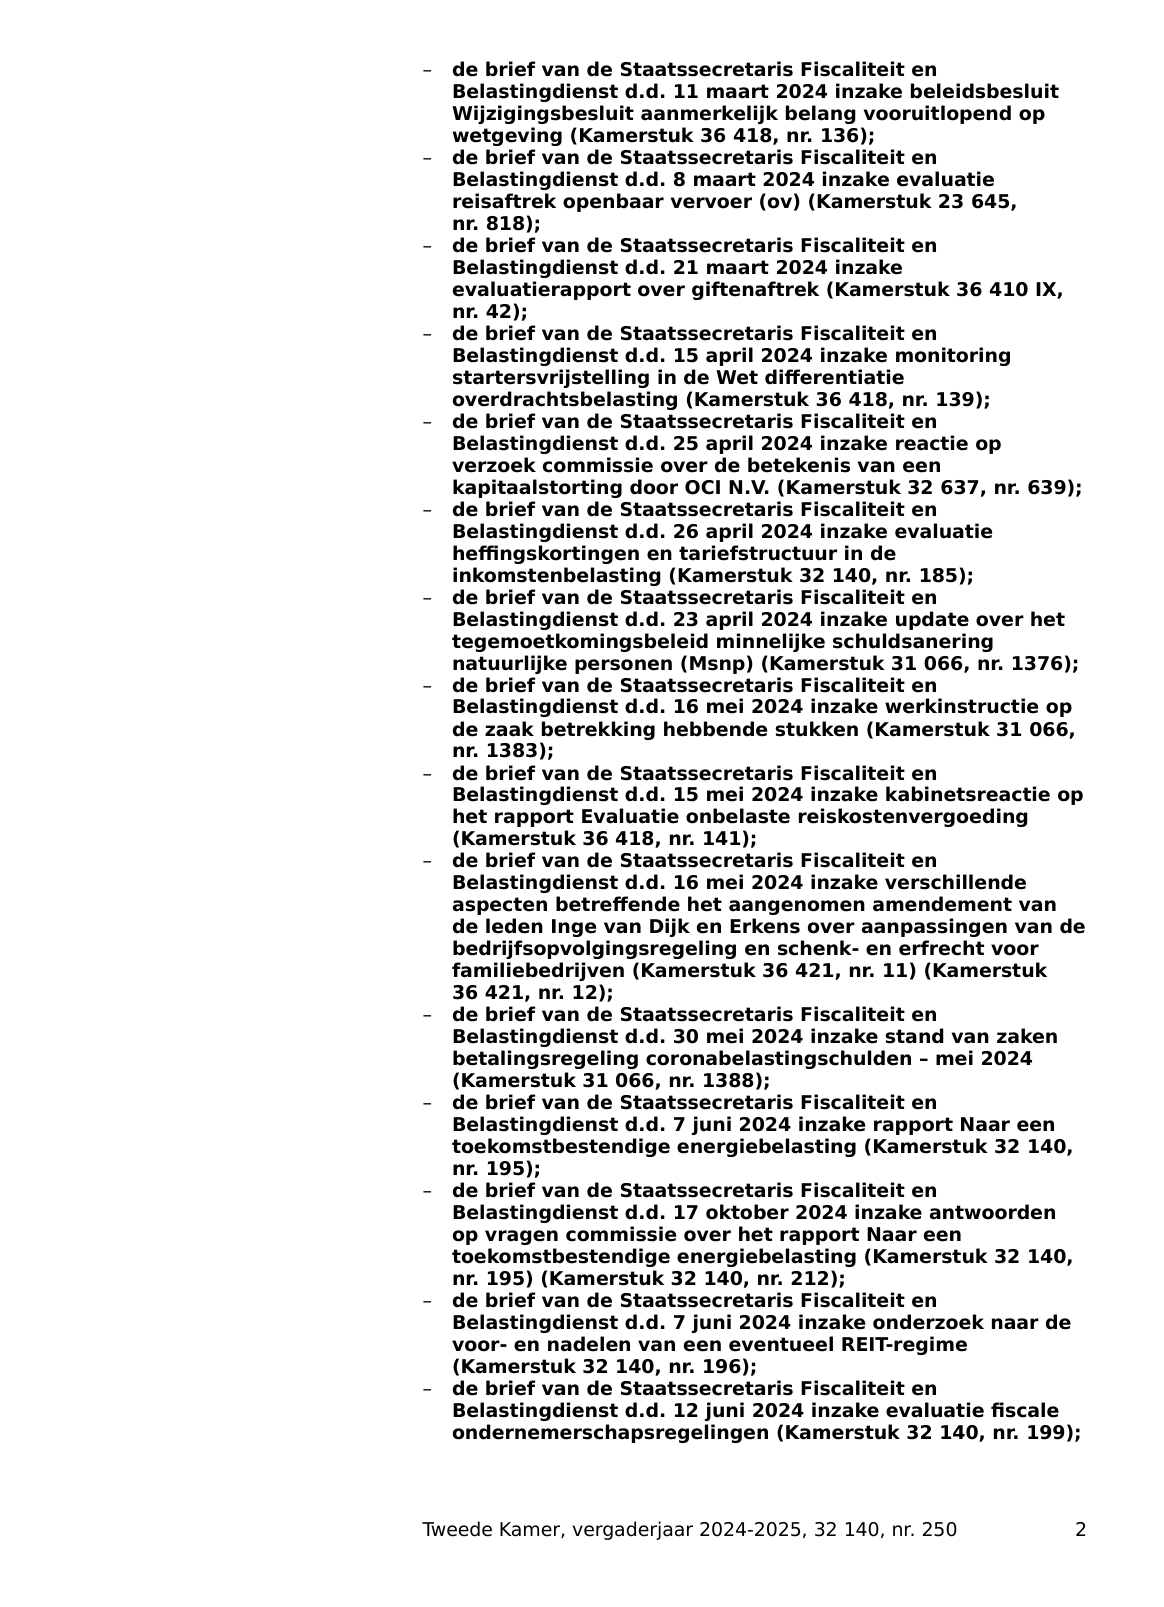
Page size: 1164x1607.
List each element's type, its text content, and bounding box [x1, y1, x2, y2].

text – de brief van de Staatssecretaris Fiscaliteit en Belastingdienst d.d. 30 mei 2024 inzake stand van zaken betalingsregeling coronabelastingschulden – mei 2024 (Kamerstuk 31 066, nr. 1388); [422, 1004, 1087, 1092]
text – de brief van de Staatssecretaris Fiscaliteit en Belastingdienst d.d. 15 april 2024 inzake monitoring startersvrijstelling in de Wet differentiatie overdrachtsbelasting (Kamerstuk 36 418, nr. 139); [422, 323, 1087, 411]
text – de brief van de Staatssecretaris Fiscaliteit en Belastingdienst d.d. 8 maart 2024 inzake evaluatie reisaftrek openbaar vervoer (ov) (Kamerstuk 23 645, nr. 818); [422, 147, 1087, 235]
text – de brief van de Staatssecretaris Fiscaliteit en Belastingdienst d.d. 23 april 2024 inzake update over het tegemoetkomingsbeleid minnelijke schuldsanering natuurlijke personen (Msnp) (Kamerstuk 31 066, nr. 1376); [422, 587, 1087, 674]
text – de brief van de Staatssecretaris Fiscaliteit en Belastingdienst d.d. 12 juni 2024 inzake evaluatie fiscale ondernemerschapsregelingen (Kamerstuk 32 140, nr. 199); [422, 1378, 1087, 1444]
text – de brief van de Staatssecretaris Fiscaliteit en Belastingdienst d.d. 21 maart 2024 inzake evaluatierapport over giftenaftrek (Kamerstuk 36 410 IX, nr. 42); [422, 235, 1087, 323]
text – de brief van de Staatssecretaris Fiscaliteit en Belastingdienst d.d. 26 april 2024 inzake evaluatie heffingskortingen en tariefstructuur in de inkomstenbelasting (Kamerstuk 32 140, nr. 185); [422, 499, 1087, 587]
text – de brief van de Staatssecretaris Fiscaliteit en Belastingdienst d.d. 7 juni 2024 inzake onderzoek naar de voor- en nadelen van een eventueel REIT-regime (Kamerstuk 32 140, nr. 196); [422, 1290, 1087, 1378]
text – de brief van de Staatssecretaris Fiscaliteit en Belastingdienst d.d. 15 mei 2024 inzake kabinetsreactie op het rapport Evaluatie onbelaste reiskostenvergoeding (Kamerstuk 36 418, nr. 141); [422, 762, 1087, 850]
text – de brief van de Staatssecretaris Fiscaliteit en Belastingdienst d.d. 17 oktober 2024 inzake antwoorden op vragen commissie over het rapport Naar een toekomstbestendige energiebelasting (Kamerstuk 32 140, nr. 195) (Kamerstuk 32 140, nr. 212); [422, 1180, 1087, 1290]
text – de brief van de Staatssecretaris Fiscaliteit en Belastingdienst d.d. 7 juni 2024 inzake rapport Naar een toekomstbestendige energiebelasting (Kamerstuk 32 140, nr. 195); [422, 1092, 1087, 1180]
text – de brief van de Staatssecretaris Fiscaliteit en Belastingdienst d.d. 16 mei 2024 inzake werkinstructie op de zaak betrekking hebbende stukken (Kamerstuk 31 066, nr. 1383); [422, 674, 1087, 762]
text – de brief van de Staatssecretaris Fiscaliteit en Belastingdienst d.d. 16 mei 2024 inzake verschillende aspecten betreffende het aangenomen amendement van de leden Inge van Dijk en Erkens over aanpassingen van de bedrijfsopvolgingsregeling en schenk- en erfrecht voor familiebedrijven (Kamerstuk 36 421, nr. 11) (Kamerstuk 36 421, nr. 12); [422, 850, 1087, 1004]
text – de brief van de Staatssecretaris Fiscaliteit en Belastingdienst d.d. 11 maart 2024 inzake beleidsbesluit Wijzigingsbesluit aanmerkelijk belang vooruitlopend op wetgeving (Kamerstuk 36 418, nr. 136); [422, 59, 1087, 147]
text – de brief van de Staatssecretaris Fiscaliteit en Belastingdienst d.d. 25 april 2024 inzake reactie op verzoek commissie over de betekenis van een kapitaalstorting door OCI N.V. (Kamerstuk 32 637, nr. 639); [422, 411, 1087, 499]
